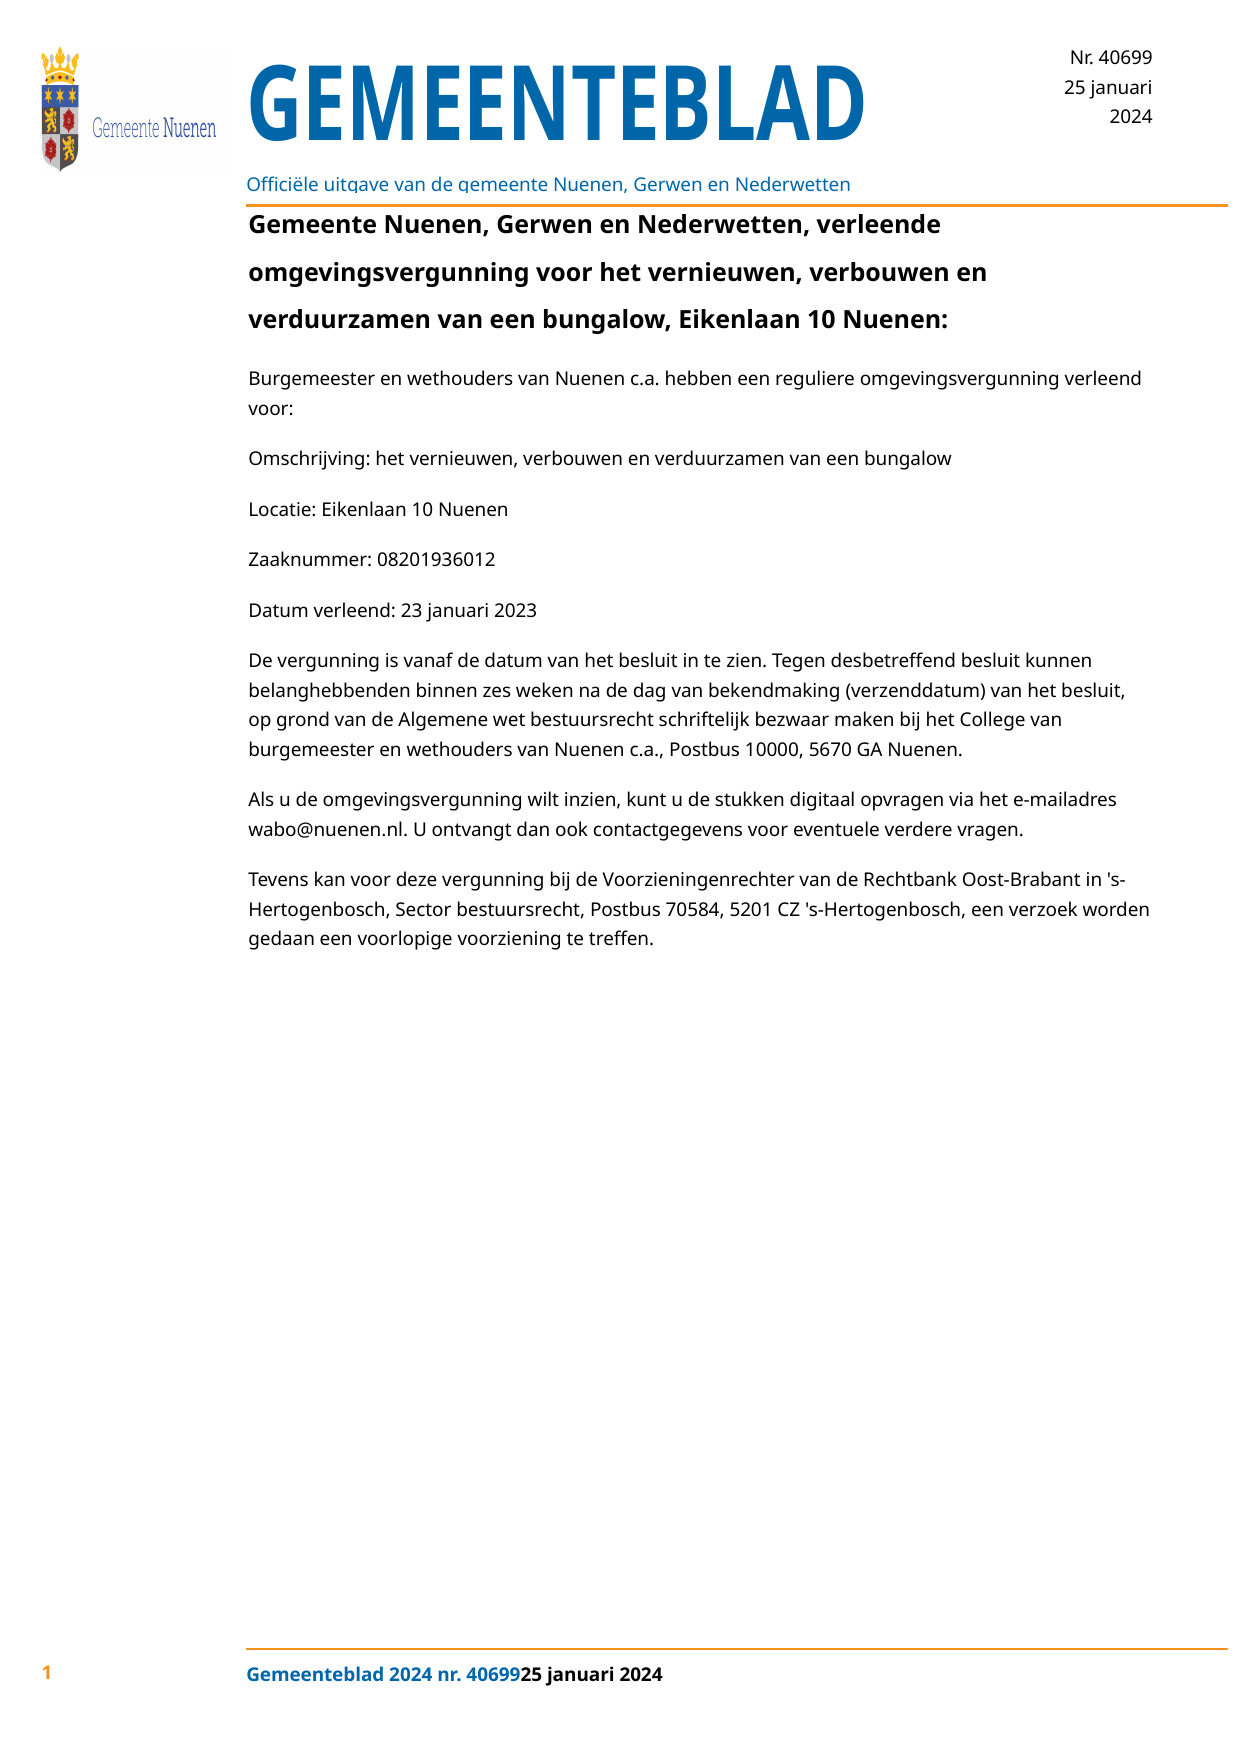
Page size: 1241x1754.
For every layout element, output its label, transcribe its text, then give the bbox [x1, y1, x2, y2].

text Burgemeester en wethouders van Nuenen c.a. hebben een reguliere omgevingsvergunning verleend voor: [248, 366, 1152, 421]
text De vergunning is vanaf de datum van het besluit in te zien. Tegen desbetreffend besluit kunnen belanghebbenden binnen zes weken na de dag van bekendmaking (verzenddatum) van het besluit, op grond van de Algemene wet bestuursrecht schriftelijk bezwaar maken bij het College van burgemeester en wethouders van Nuenen c.a., Postbus 10000, 5670 GA Nuenen. [248, 647, 1152, 762]
text Tevens kan voor deze vergunning bij de Voorzieningenrechter van de Rechtbank Oost-Brabant in 's-Hertogenbosch, Sector bestuursrecht, Postbus 70584, 5201 CZ 's-Hertogenbosch, een verzoek worden gedaan een voorlopige voorziening te treffen. [248, 866, 1152, 951]
text Datum verleend: 23 januari 2023 [248, 597, 1152, 622]
picture [41, 47, 231, 172]
text Omschrijving: het vernieuwen, verbouwen en verduurzamen van een bungalow [248, 446, 1152, 471]
text Locatie: Eikenlaan 10 Nuenen [248, 496, 1152, 522]
text Zaaknummer: 08201936012 [248, 546, 1152, 572]
text Gemeente Nuenen, Gerwen en Nederwetten, verleende omgevingsvergunning voor het vernieuwen, verbouwen en verduurzamen van een bungalow, Eikenlaan 10 Nuenen: [248, 207, 1152, 336]
text Als u de omgevingsvergunning wilt inzien, kunt u de stukken digitaal opvragen via het e-mailadres wabo@nuenen.nl. U ontvangt dan ook contactgegevens voor eventuele verdere vragen. [248, 786, 1152, 842]
